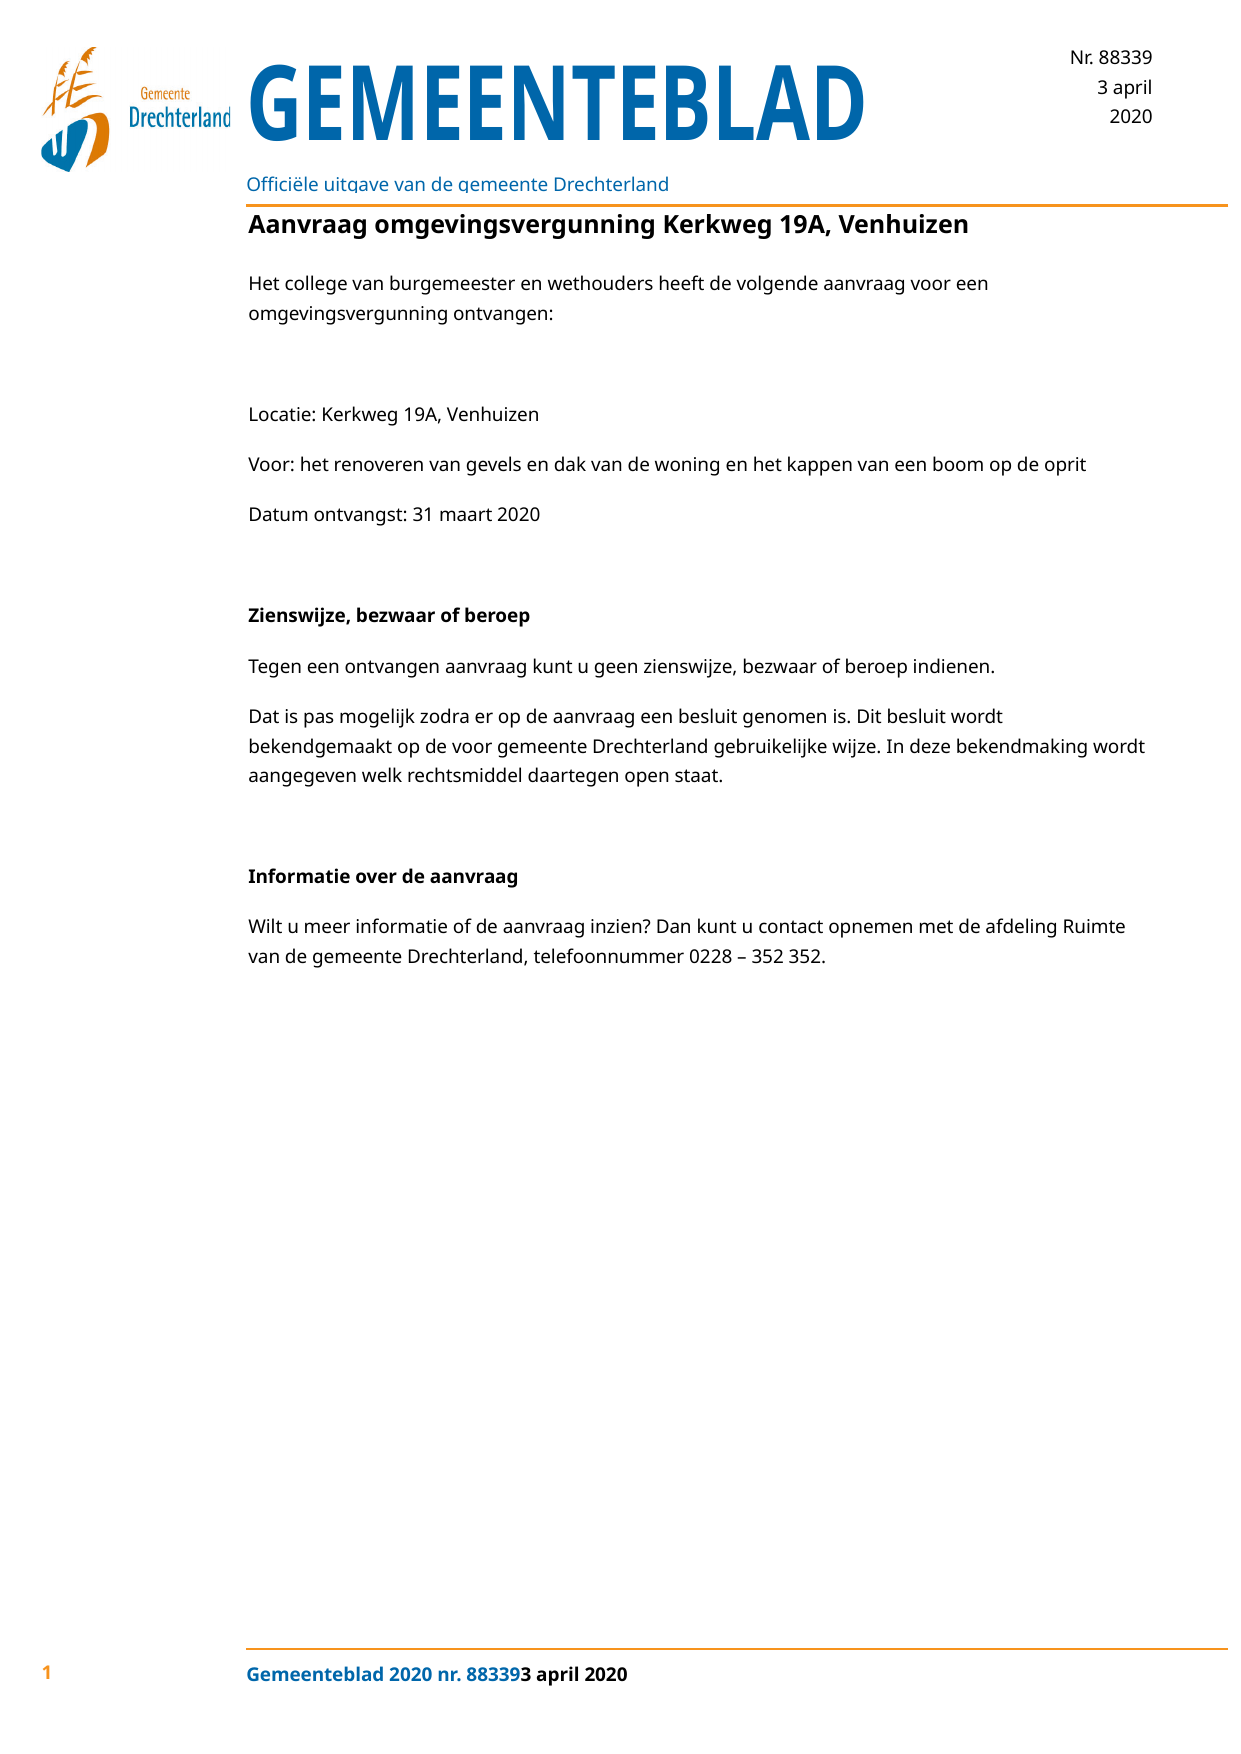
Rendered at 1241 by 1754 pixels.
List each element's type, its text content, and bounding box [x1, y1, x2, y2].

picture [226, 115, 231, 124]
text Voor: het renoveren van gevels en dak van de woning en het kappen van een boom op de oprit [248, 451, 1152, 477]
text Zienswijze, bezwaar of beroep [248, 602, 1152, 628]
text Tegen een ontvangen aanvraag kunt u geen zienswijze, bezwaar of beroep indienen. [248, 653, 1152, 678]
text Locatie: Kerkweg 19A, Venhuizen [248, 401, 1152, 426]
text Het college van burgemeester en wethouders heeft de volgende aanvraag voor een omgevingsvergunning ontvangen: [248, 270, 1152, 326]
text Datum ontvangst: 31 maart 2020 [248, 502, 1152, 527]
picture [41, 47, 231, 172]
text Dat is pas mogelijk zodra er op de aanvraag een besluit genomen is. Dit besluit wordt bekendgemaakt op de voor gemeente Drechterland gebruikelijke wijze. In deze bekendmaking wordt aangegeven welk rechtsmiddel daartegen open staat. [248, 703, 1152, 788]
picture [41, 158, 64, 172]
text Informatie over de aanvraag [248, 863, 1152, 889]
text Aanvraag omgevingsvergunning Kerkweg 19A, Venhuizen [248, 207, 1152, 241]
text Wilt u meer informatie of de aanvraag inzien? Dan kunt u contact opnemen met de afdeling Ruimte van de gemeente Drechterland, telefoonnummer 0228 – 352 352. [248, 914, 1152, 969]
